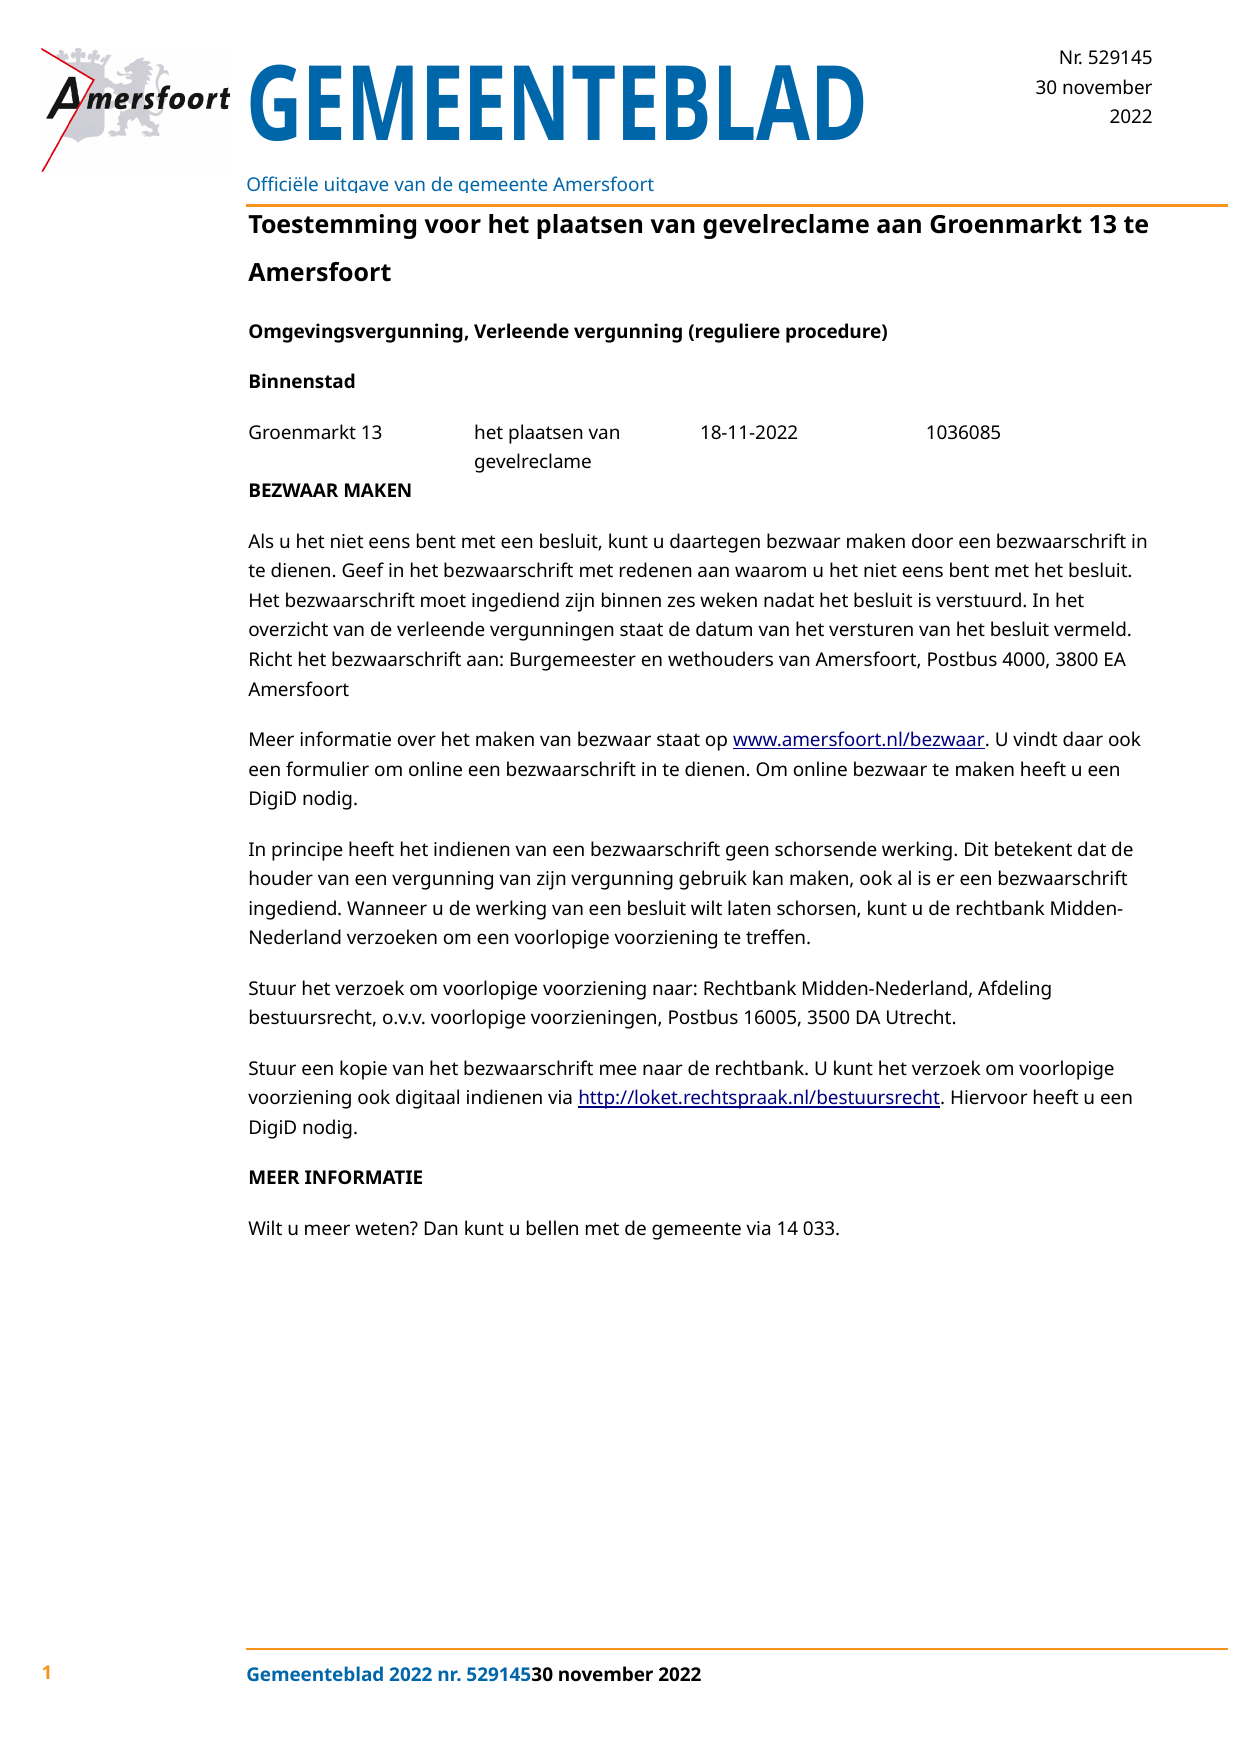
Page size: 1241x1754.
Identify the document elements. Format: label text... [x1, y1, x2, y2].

text Meer informatie over het maken van bezwaar staat op www.amersfoort.nl/bezwaar. U vindt daar ook een formulier om online een bezwaarschrift in te dienen. Om online bezwaar te maken heeft u een DigiD nodig. [248, 726, 1152, 811]
text Stuur een kopie van het bezwaarschrift mee naar de rechtbank. U kunt het verzoek om voorlopige voorziening ook digitaal indienen via http://loket.rechtspraak.nl/bestuursrecht. Hiervoor heeft u een DigiD nodig. [248, 1055, 1152, 1140]
table_header 1036085 [926, 419, 1152, 474]
text Stuur het verzoek om voorlopige voorziening naar: Rechtbank Midden-Nederland, Afdeling bestuursrecht, o.v.v. voorlopige voorzieningen, Postbus 16005, 3500 DA Utrecht. [248, 975, 1152, 1030]
text In principe heeft het indienen van een bezwaarschrift geen schorsende werking. Dit betekent dat de houder van een vergunning van zijn vergunning gebruik kan maken, ook al is er een bezwaarschrift ingediend. Wanneer u de werking van een besluit wilt laten schorsen, kunt u de rechtbank Midden-Nederland verzoeken om een voorlopige voorziening te treffen. [248, 836, 1152, 950]
text MEER INFORMATIE [248, 1164, 1152, 1190]
text Binnenstad [248, 368, 1152, 394]
text Wilt u meer weten? Dan kunt u bellen met de gemeente via 14 033. [248, 1215, 1152, 1241]
picture [41, 47, 231, 172]
text Toestemming voor het plaatsen van gevelreclame aan Groenmarkt 13 te Amersfoort [248, 207, 1152, 288]
table_header het plaatsen van gevelreclame [474, 419, 700, 474]
text Als u het niet eens bent met een besluit, kunt u daartegen bezwaar maken door een bezwaarschrift in te dienen. Geef in het bezwaarschrift met redenen aan waarom u het niet eens bent met het besluit. Het bezwaarschrift moet ingediend zijn binnen zes weken nadat het besluit is verstuurd. In het overzicht van de verleende vergunningen staat de datum van het versturen van het besluit vermeld. Richt het bezwaarschrift aan: Burgemeester en wethouders van Amersfoort, Postbus 4000, 3800 EA Amersfoort [248, 528, 1152, 701]
table_header Groenmarkt 13 [248, 419, 474, 474]
text Omgevingsvergunning, Verleende vergunning (reguliere procedure) [248, 318, 1152, 344]
text BEZWAAR MAKEN [248, 477, 1152, 503]
table_header 18-11-2022 [700, 419, 926, 474]
